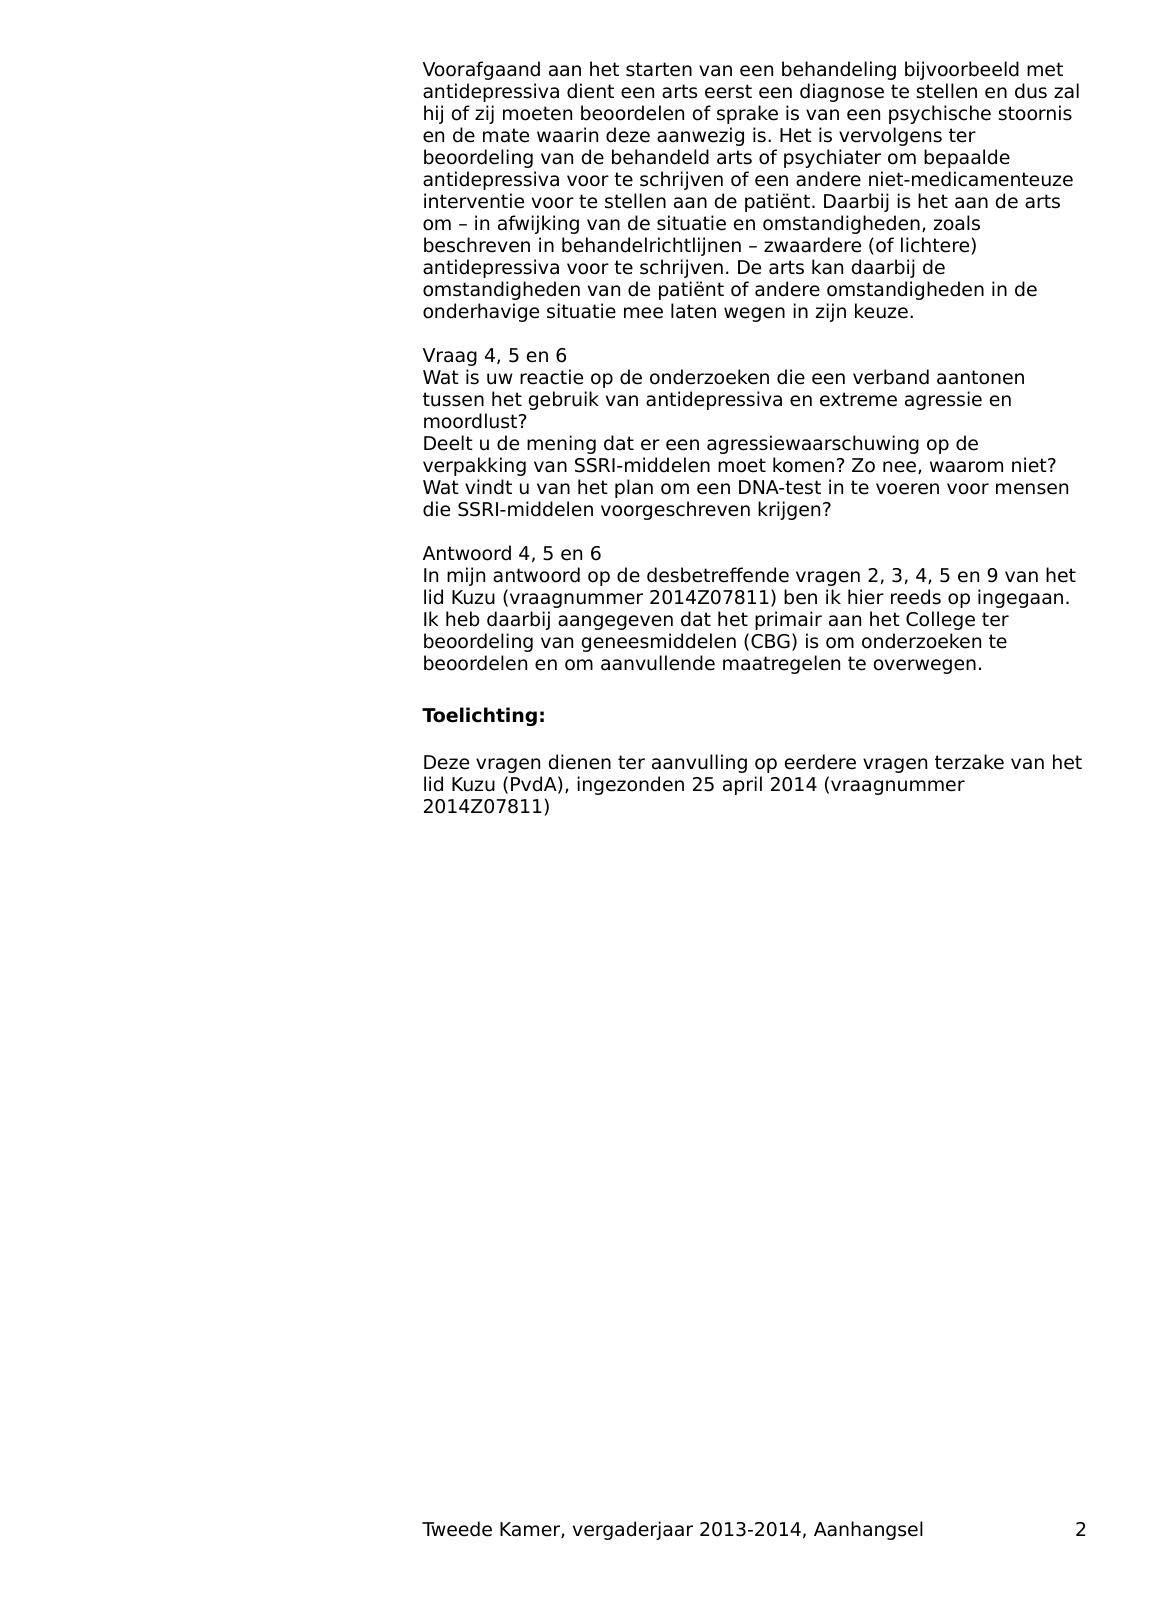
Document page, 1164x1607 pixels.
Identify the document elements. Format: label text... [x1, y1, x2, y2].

subtitle Toelichting: [422, 705, 1087, 727]
text Wat vindt u van het plan om een DNA-test in te voeren voor mensen die SSRI-middelen voorgeschreven krijgen? [422, 477, 1087, 521]
text In mijn antwoord op de desbetreffende vragen 2, 3, 4, 5 en 9 van het lid Kuzu (vraagnummer 2014Z07811) ben ik hier reeds op ingegaan. Ik heb daarbij aangegeven dat het primair aan het College ter beoordeling van geneesmiddelen (CBG) is om onderzoeken te beoordelen en om aanvullende maatregelen te overwegen. [422, 565, 1087, 675]
text Vraag 4, 5 en 6 [422, 345, 1087, 367]
text Wat is uw reactie op de onderzoeken die een verband aantonen tussen het gebruik van antidepressiva en extreme agressie en moordlust? [422, 367, 1087, 433]
text Deze vragen dienen ter aanvulling op eerdere vragen terzake van het lid Kuzu (PvdA), ingezonden 25 april 2014 (vraagnummer 2014Z07811) [422, 752, 1087, 818]
text Antwoord 4, 5 en 6 [422, 543, 1087, 565]
text Deelt u de mening dat er een agressiewaarschuwing op de verpakking van SSRI-middelen moet komen? Zo nee, waarom niet? [422, 433, 1087, 477]
text Voorafgaand aan het starten van een behandeling bijvoorbeeld met antidepressiva dient een arts eerst een diagnose te stellen en dus zal hij of zij moeten beoordelen of sprake is van een psychische stoornis en de mate waarin deze aanwezig is. Het is vervolgens ter beoordeling van de behandeld arts of psychiater om bepaalde antidepressiva voor te schrijven of een andere niet-medicamenteuze interventie voor te stellen aan de patiënt. Daarbij is het aan de arts om – in afwijking van de situatie en omstandigheden, zoals beschreven in behandelrichtlijnen – zwaardere (of lichtere) antidepressiva voor te schrijven. De arts kan daarbij de omstandigheden van de patiënt of andere omstandigheden in de onderhavige situatie mee laten wegen in zijn keuze. [422, 59, 1087, 323]
